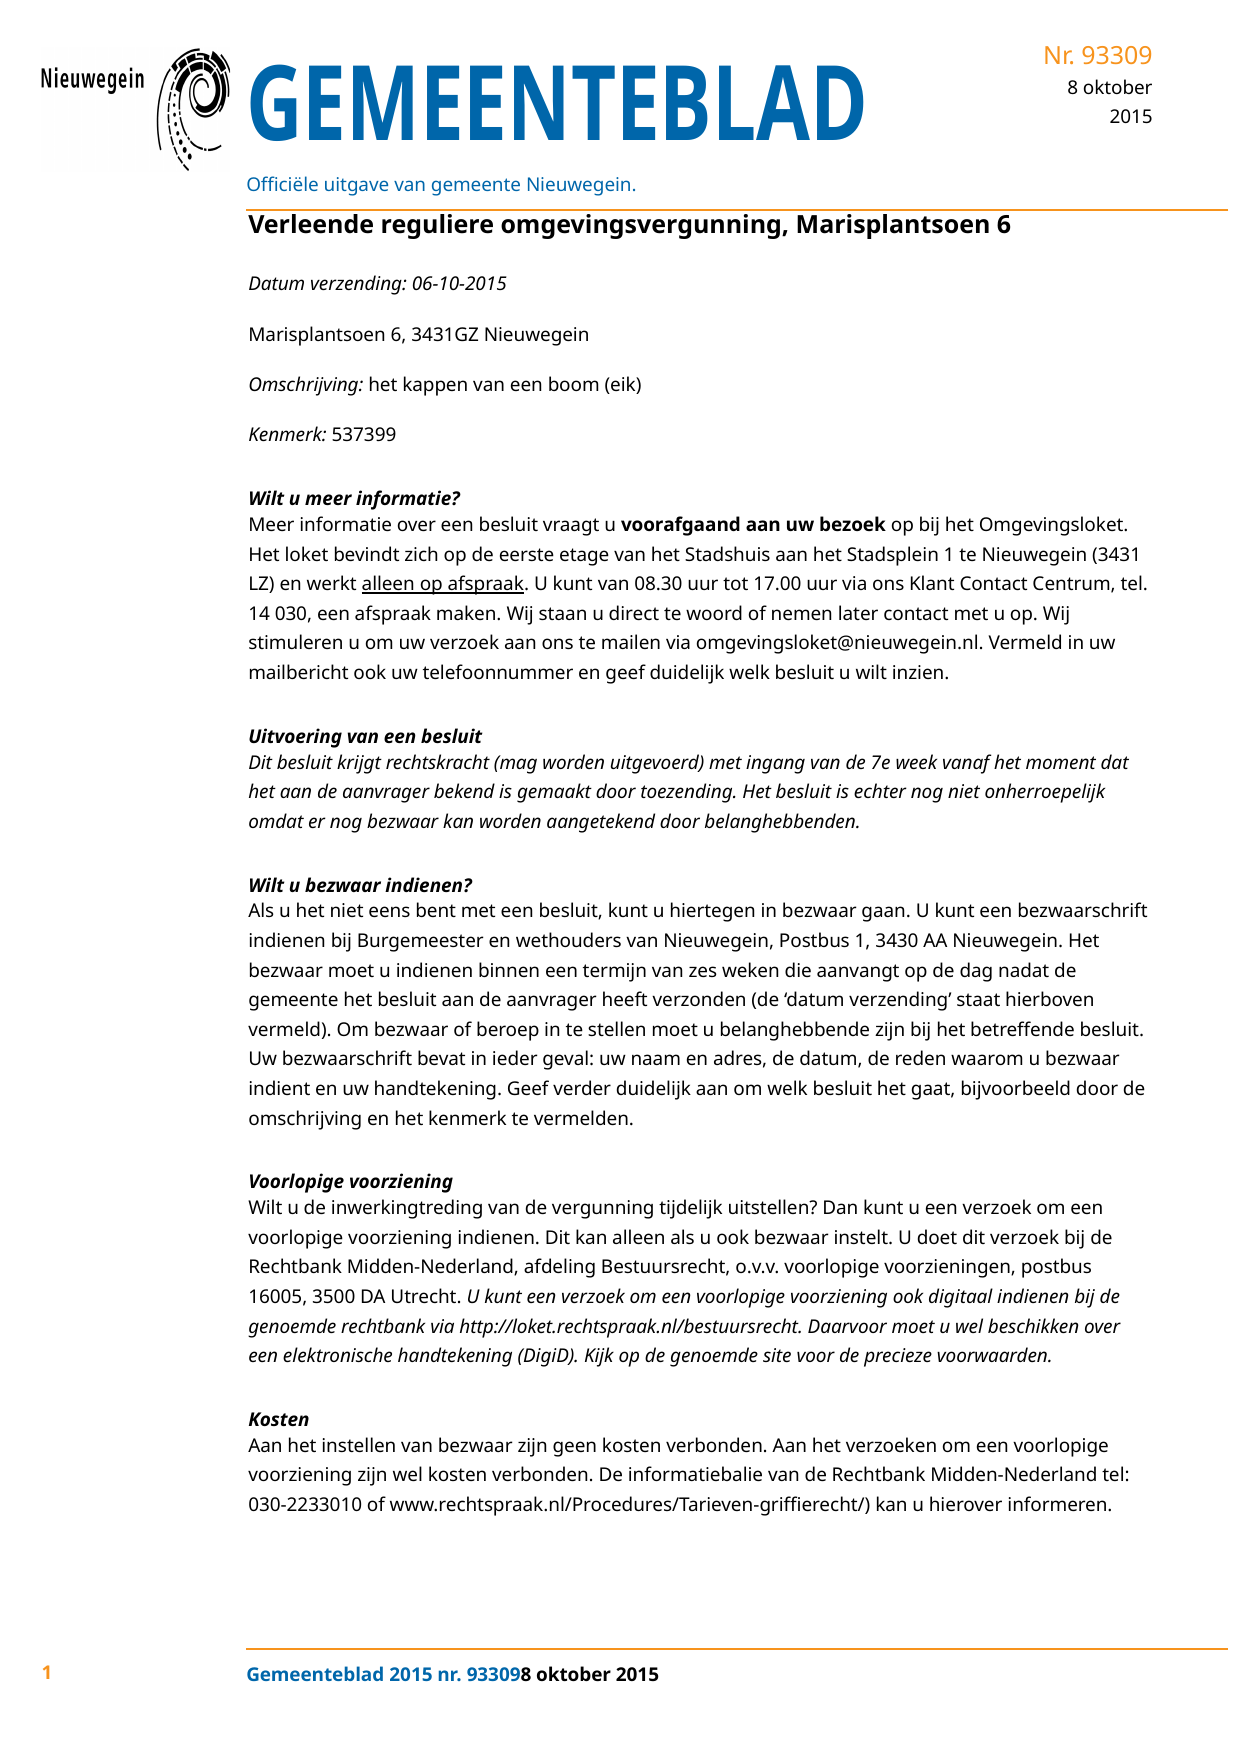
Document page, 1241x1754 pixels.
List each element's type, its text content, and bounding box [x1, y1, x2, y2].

text Kosten [248, 1406, 1152, 1432]
text Dit besluit krijgt rechtskracht (mag worden uitgevoerd) met ingang van de 7e week vanaf het moment dat het aan de aanvrager bekend is gemaakt door toezending. Het besluit is echter nog niet onherroepelijk omdat er nog bezwaar kan worden aangetekend door belanghebbenden. [248, 749, 1152, 834]
text Verleende reguliere omgevingsvergunning, Marisplantsoen 6 [248, 211, 1152, 241]
text Wilt u de inwerkingtreding van de vergunning tijdelijk uitstellen? Dan kunt u een verzoek om een voorlopige voorziening indienen. Dit kan alleen als u ook bezwaar instelt. U doet dit verzoek bij de Rechtbank Midden-Nederland, afdeling Bestuursrecht, o.v.v. voorlopige voorzieningen, postbus 16005, 3500 DA Utrecht. U kunt een verzoek om een voorlopige voorziening ook digitaal indienen bij de genoemde rechtbank via http://loket.rechtspraak.nl/bestuursrecht. Daarvoor moet u wel beschikken over een elektronische handtekening (DigiD). Kijk op de genoemde site voor de precieze voorwaarden. [248, 1194, 1152, 1368]
text Voorlopige voorziening [248, 1169, 1152, 1194]
text Als u het niet eens bent met een besluit, kunt u hiertegen in bezwaar gaan. U kunt een bezwaarschrift indienen bij Burgemeester en wethouders van Nieuwegein, Postbus 1, 3430 AA Nieuwegein. Het bezwaar moet u indienen binnen een termijn van zes weken die aanvangt op de dag nadat de gemeente het besluit aan de aanvrager heeft verzonden (de ‘datum verzending’ staat hierboven vermeld). Om bezwaar of beroep in te stellen moet u belanghebbende zijn bij het betreffende besluit. Uw bezwaarschrift bevat in ieder geval: uw naam en adres, de datum, de reden waarom u bezwaar indient en uw handtekening. Geef verder duidelijk aan om welk besluit het gaat, bijvoorbeeld door de omschrijving en het kenmerk te vermelden. [248, 898, 1152, 1131]
text Kenmerk: 537399 [248, 422, 1152, 447]
text Uitvoering van een besluit [248, 723, 1152, 749]
text Omschrijving: het kappen van een boom (eik) [248, 371, 1152, 397]
text Marisplantsoen 6, 3431GZ Nieuwegein [248, 321, 1152, 346]
text Meer informatie over een besluit vraagt u voorafgaand aan uw bezoek op bij het Omgevingsloket. Het loket bevindt zich op de eerste etage van het Stadshuis aan het Stadsplein 1 te Nieuwegein (3431 LZ) en werkt alleen op afspraak. U kunt van 08.30 uur tot 17.00 uur via ons Klant Contact Centrum, tel. 14 030, een afspraak maken. Wij staan u direct te woord of nemen later contact met u op. Wij stimuleren u om uw verzoek aan ons te mailen via omgevingsloket@nieuwegein.nl. Vermeld in uw mailbericht ook uw telefoonnummer en geef duidelijk welk besluit u wilt inzien. [248, 511, 1152, 685]
text Aan het instellen van bezwaar zijn geen kosten verbonden. Aan het verzoeken om een voorlopige voorziening zijn wel kosten verbonden. De informatiebalie van de Rechtbank Midden-Nederland tel: 030-2233010 of www.rechtspraak.nl/Procedures/Tarieven-griffierecht/) kan u hierover informeren. [248, 1432, 1152, 1517]
picture [41, 47, 231, 172]
text Datum verzending: 06-10-2015 [248, 270, 1152, 296]
text Wilt u meer informatie? [248, 486, 1152, 511]
text Wilt u bezwaar indienen? [248, 872, 1152, 898]
